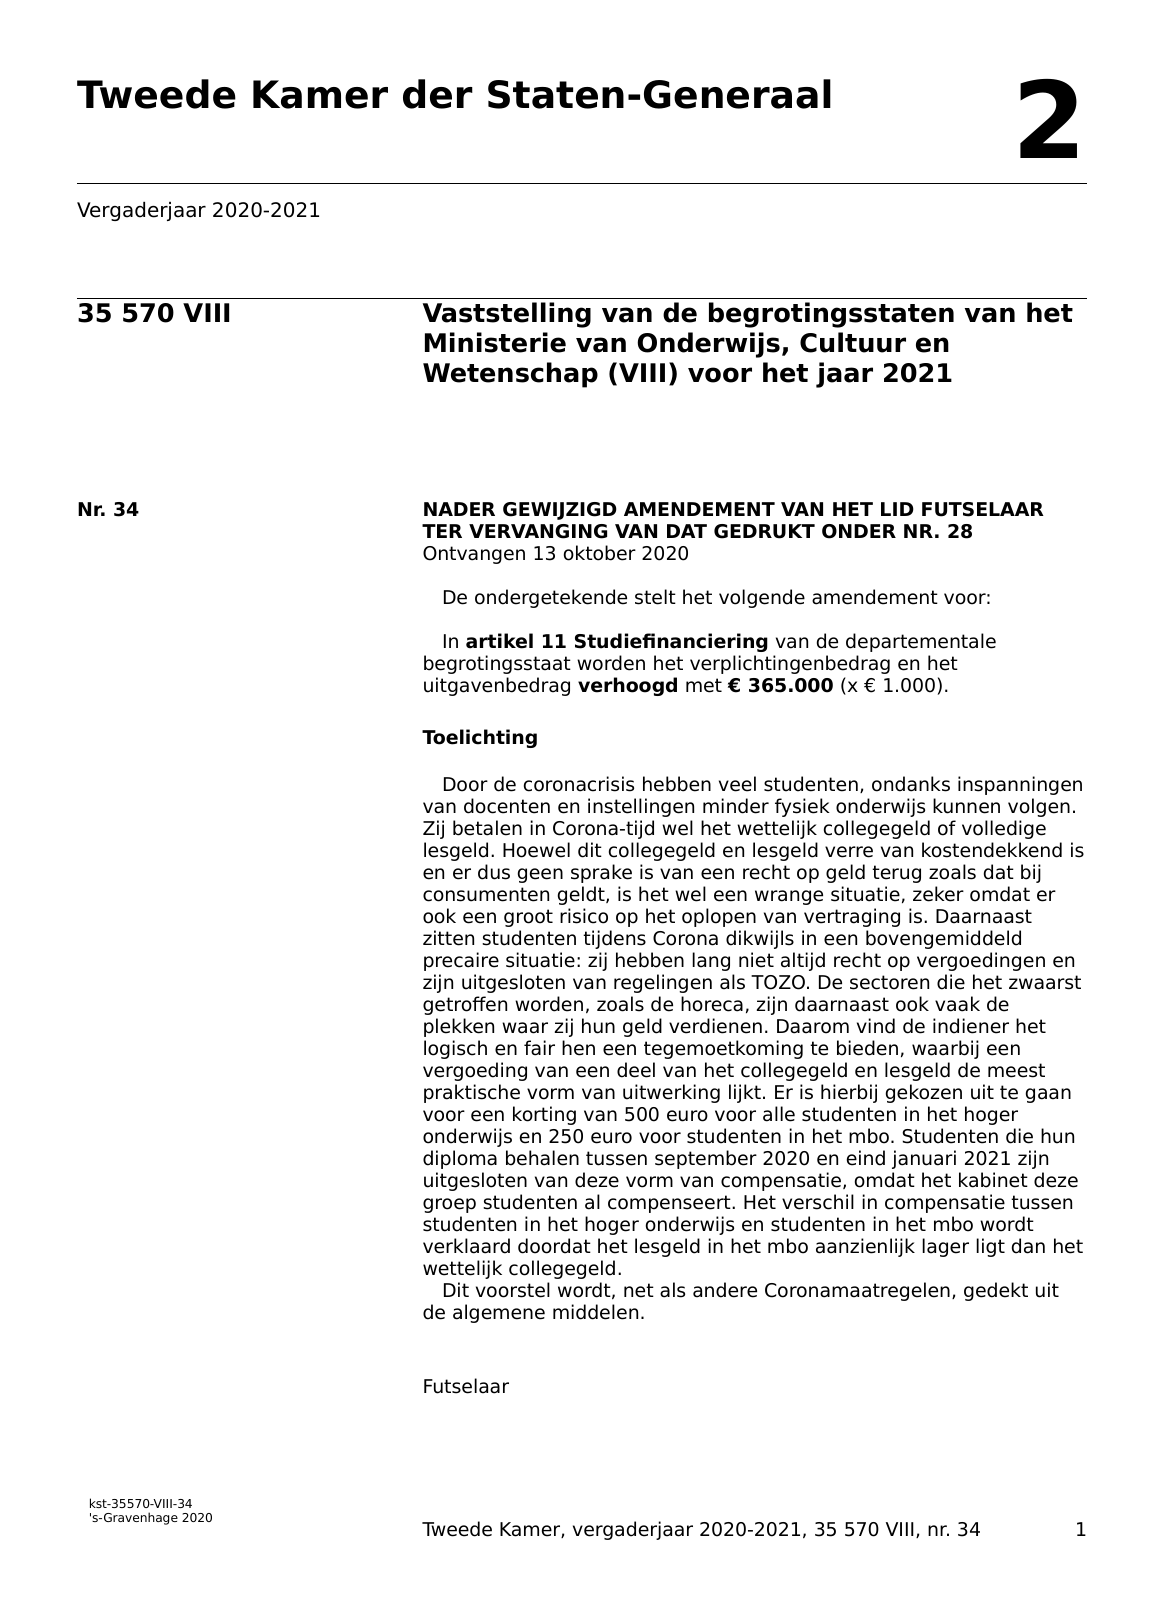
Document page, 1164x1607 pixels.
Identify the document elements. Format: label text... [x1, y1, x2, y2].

table_header Tweede Kamer der Staten-Generaal [77, 59, 886, 183]
text Ontvangen 13 oktober 2020 [422, 543, 1087, 565]
subtitle Toelichting [422, 727, 1087, 749]
text kst-35570-VIII-34 [88, 1497, 323, 1511]
table_header 2 [886, 59, 1087, 183]
text Futselaar [422, 1354, 1087, 1398]
subtitle 35 570 VIII Vaststelling van de begrotingsstaten van het Ministerie van Onderwijs, Cultuur en Wetenschap (VIII) voor het jaar 2021 [77, 299, 1087, 388]
text De ondergetekende stelt het volgende amendement voor: [422, 587, 1087, 609]
subtitle Nr. 34 NADER GEWIJZIGD AMENDEMENT VAN HET LID FUTSELAAR TER VERVANGING VAN DAT GEDRUKT ONDER NR. 28 [77, 499, 1087, 543]
text Dit voorstel wordt, net als andere Coronamaatregelen, gedekt uit de algemene middelen. [422, 1280, 1087, 1324]
table_cell Vergaderjaar 2020-2021 [77, 184, 1087, 298]
text Door de coronacrisis hebben veel studenten, ondanks inspanningen van docenten en instellingen minder fysiek onderwijs kunnen volgen. Zij betalen in Corona-tijd wel het wettelijk collegegeld of volledige lesgeld. Hoewel dit collegegeld en lesgeld verre van kostendekkend is en er dus geen sprake is van een recht op geld terug zoals dat bij consumenten geldt, is het wel een wrange situatie, zeker omdat er ook een groot risico op het oplopen van vertraging is. Daarnaast zitten studenten tijdens Corona dikwijls in een bovengemiddeld precaire situatie: zij hebben lang niet altijd recht op vergoedingen en zijn uitgesloten van regelingen als TOZO. De sectoren die het zwaarst getroffen worden, zoals de horeca, zijn daarnaast ook vaak de plekken waar zij hun geld verdienen. Daarom vind de indiener het logisch en fair hen een tegemoetkoming te bieden, waarbij een vergoeding van een deel van het collegegeld en lesgeld de meest praktische vorm van uitwerking lijkt. Er is hierbij gekozen uit te gaan voor een korting van 500 euro voor alle studenten in het hoger onderwijs en 250 euro voor studenten in het mbo. Studenten die hun diploma behalen tussen september 2020 en eind januari 2021 zijn uitgesloten van deze vorm van compensatie, omdat het kabinet deze groep studenten al compenseert. Het verschil in compensatie tussen studenten in het hoger onderwijs en studenten in het mbo wordt verklaard doordat het lesgeld in het mbo aanzienlijk lager ligt dan het wettelijk collegegeld. [422, 774, 1087, 1280]
text 's-Gravenhage 2020 [88, 1511, 323, 1525]
text In artikel 11 Studiefinanciering van de departementale begrotingsstaat worden het verplichtingenbedrag en het uitgavenbedrag verhoogd met € 365.000 (x € 1.000). [422, 631, 1087, 697]
